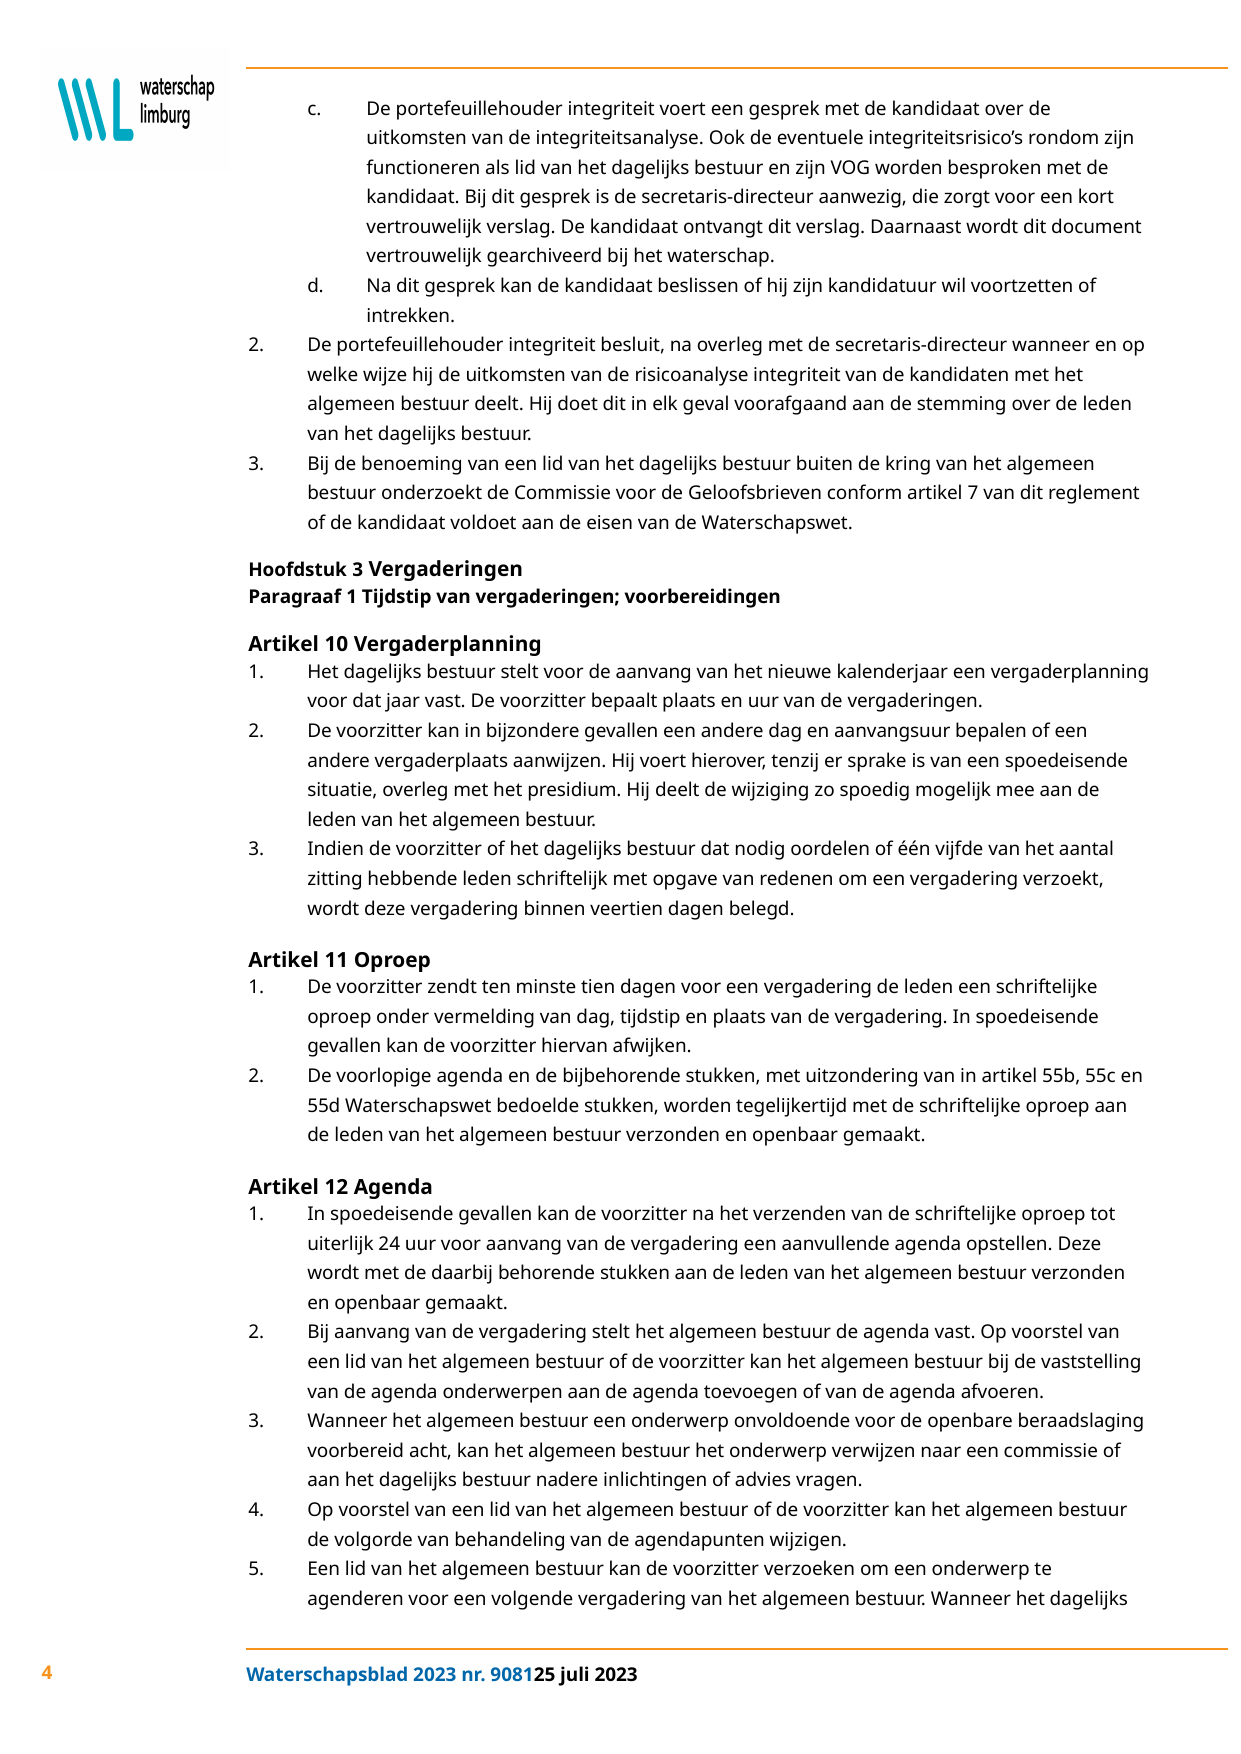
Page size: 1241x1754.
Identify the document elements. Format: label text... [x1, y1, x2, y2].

list De voorlopige agenda en de bijbehorende stukken, met uitzondering van in artikel 55b, 55c en 55d Waterschapswet bedoelde stukken, worden tegelijkertijd met de schriftelijke oproep aan de leden van het algemeen bestuur verzonden en openbaar gemaakt. [248, 1062, 1152, 1147]
text Artikel 12 Agenda [248, 1172, 1152, 1200]
text Artikel 11 Oproep [248, 945, 1152, 973]
list Bij aanvang van de vergadering stelt het algemeen bestuur de agenda vast. Op voorstel van een lid van het algemeen bestuur of de voorzitter kan het algemeen bestuur bij de vaststelling van de agenda onderwerpen aan de agenda toevoegen of van de agenda afvoeren. [248, 1319, 1152, 1403]
text Hoofdstuk 3 Vergaderingen [248, 554, 1152, 583]
list In spoedeisende gevallen kan de voorzitter na het verzenden van de schriftelijke oproep tot uiterlijk 24 uur voor aanvang van de vergadering een aanvullende agenda opstellen. Deze wordt met de daarbij behorende stukken aan de leden van het algemeen bestuur verzonden en openbaar gemaakt. [248, 1200, 1152, 1315]
list De voorzitter kan in bijzondere gevallen een andere dag en aanvangsuur bepalen of een andere vergaderplaats aanwijzen. Hij voert hierover, tenzij er sprake is van een spoedeisende situatie, overleg met het presidium. Hij deelt de wijziging zo spoedig mogelijk mee aan de leden van het algemeen bestuur. [248, 717, 1152, 832]
text Paragraaf 1 Tijdstip van vergaderingen; voorbereidingen [248, 583, 1152, 609]
list Het dagelijks bestuur stelt voor de aanvang van het nieuwe kalenderjaar een vergaderplanning voor dat jaar vast. De voorzitter bepaalt plaats en uur van de vergaderingen. [248, 658, 1152, 713]
list Na dit gesprek kan de kandidaat beslissen of hij zijn kandidatuur wil voortzetten of intrekken. [307, 272, 1152, 328]
list Op voorstel van een lid van het algemeen bestuur of de voorzitter kan het algemeen bestuur de volgorde van behandeling van de agendapunten wijzigen. [248, 1496, 1152, 1551]
list De voorzitter zendt ten minste tien dagen voor een vergadering de leden een schriftelijke oproep onder vermelding van dag, tijdstip en plaats van de vergadering. In spoedeisende gevallen kan de voorzitter hiervan afwijken. [248, 973, 1152, 1058]
list Bij de benoeming van een lid van het dagelijks bestuur buiten de kring van het algemeen bestuur onderzoekt de Commissie voor de Geloofsbrieven conform artikel 7 van dit reglement of de kandidaat voldoet aan de eisen van de Waterschapswet. [248, 450, 1152, 535]
list De portefeuillehouder integriteit voert een gesprek met de kandidaat over de uitkomsten van de integriteitsanalyse. Ook de eventuele integriteitsrisico’s rondom zijn functioneren als lid van het dagelijks bestuur en zijn VOG worden besproken met de kandidaat. Bij dit gesprek is de secretaris-directeur aanwezig, die zorgt voor een kort vertrouwelijk verslag. De kandidaat ontvangt dit verslag. Daarnaast wordt dit document vertrouwelijk gearchiveerd bij het waterschap. [307, 95, 1152, 268]
list Indien de voorzitter of het dagelijks bestuur dat nodig oordelen of één vijfde van het aantal zitting hebbende leden schriftelijk met opgave van redenen om een vergadering verzoekt, wordt deze vergadering binnen veertien dagen belegd. [248, 836, 1152, 920]
list Wanneer het algemeen bestuur een onderwerp onvoldoende voor de openbare beraadslaging voorbereid acht, kan het algemeen bestuur het onderwerp verwijzen naar een commissie of aan het dagelijks bestuur nadere inlichtingen of advies vragen. [248, 1407, 1152, 1492]
text Artikel 10 Vergaderplanning [248, 629, 1152, 658]
picture [41, 47, 231, 172]
list Een lid van het algemeen bestuur kan de voorzitter verzoeken om een onderwerp te agenderen voor een volgende vergadering van het algemeen bestuur. Wanneer het dagelijks [248, 1555, 1152, 1611]
list De portefeuillehouder integriteit besluit, na overleg met de secretaris-directeur wanneer en op welke wijze hij de uitkomsten van de risicoanalyse integriteit van de kandidaten met het algemeen bestuur deelt. Hij doet dit in elk geval voorafgaand aan de stemming over de leden van het dagelijks bestuur. [248, 331, 1152, 446]
